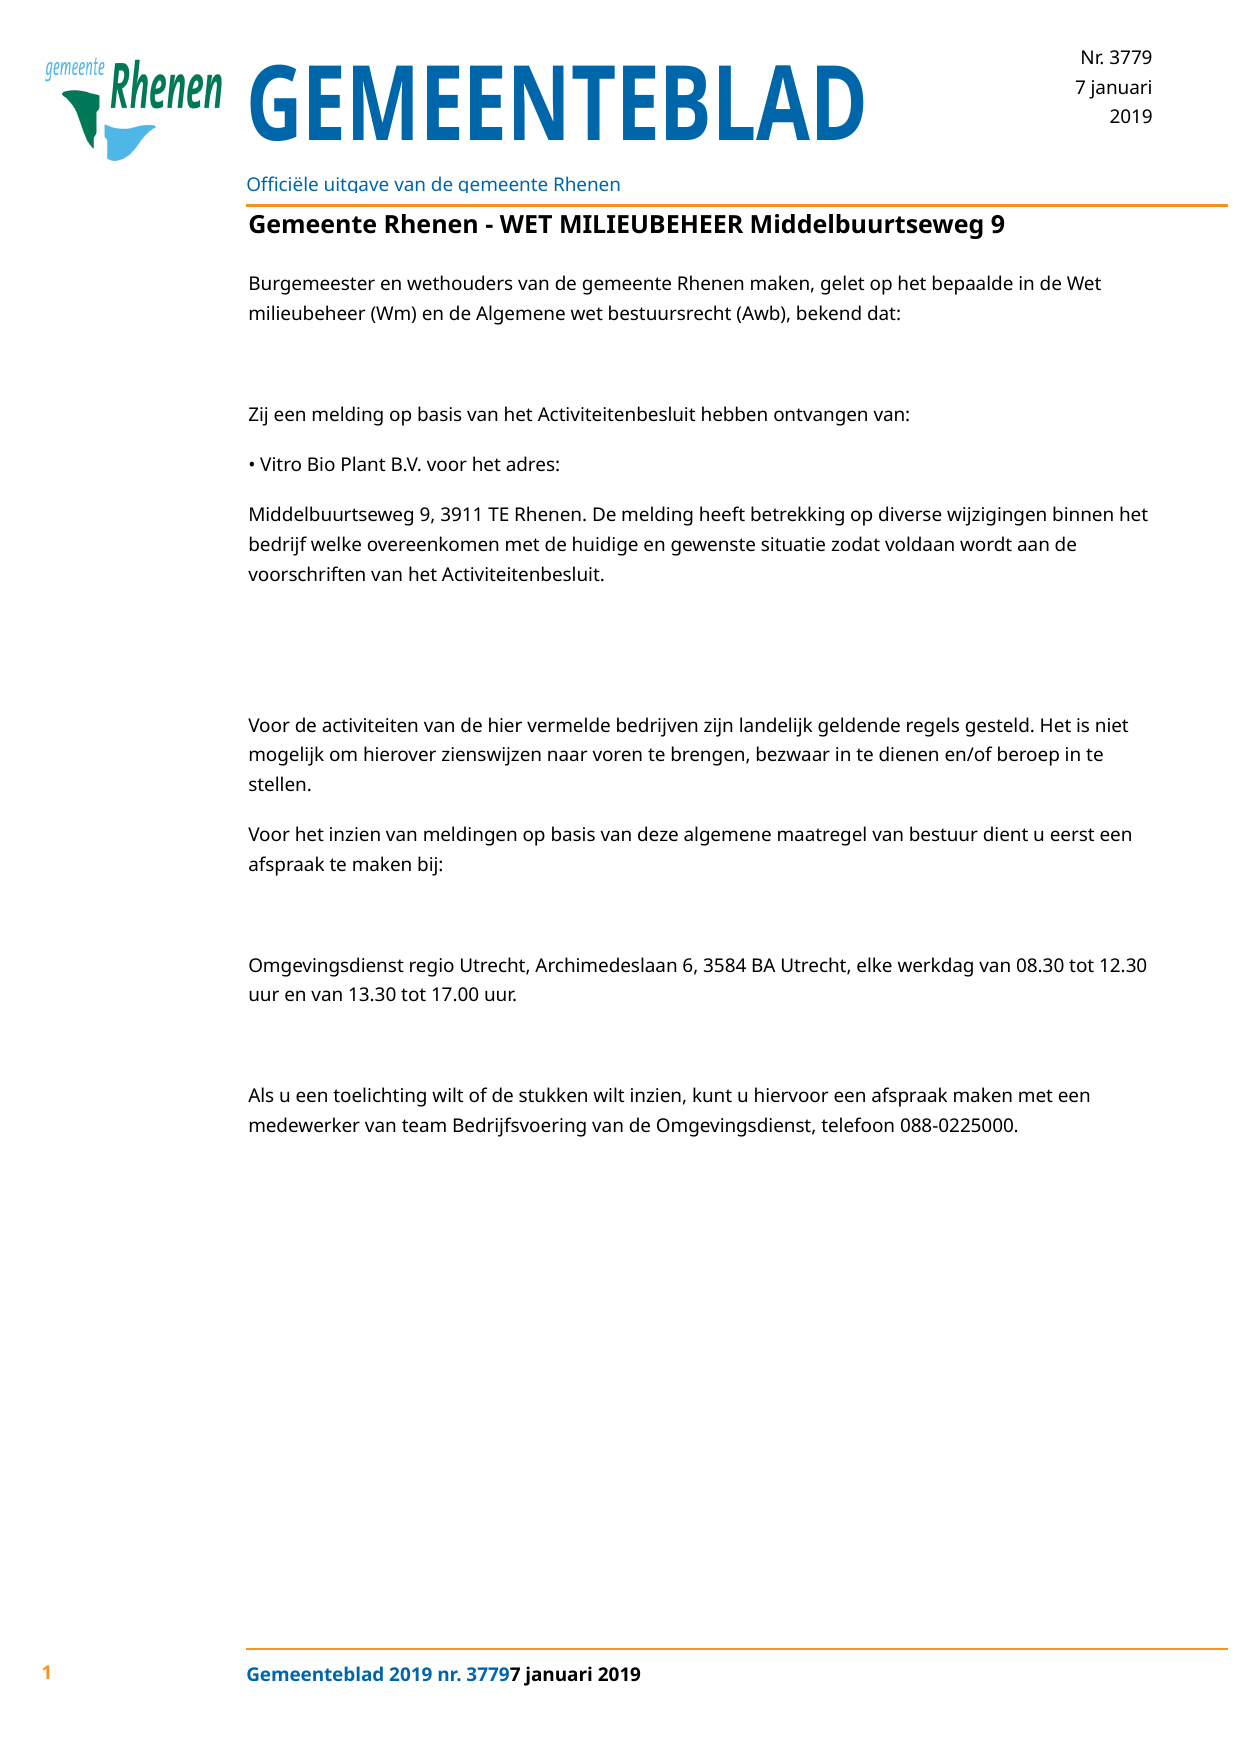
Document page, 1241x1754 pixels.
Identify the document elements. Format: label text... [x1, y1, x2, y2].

text Voor het inzien van meldingen op basis van deze algemene maatregel van bestuur dient u eerst een afspraak te maken bij: [248, 822, 1152, 877]
text Burgemeester en wethouders van de gemeente Rhenen maken, gelet op het bepaalde in de Wet milieubeheer (Wm) en de Algemene wet bestuursrecht (Awb), bekend dat: [248, 270, 1152, 326]
text Gemeente Rhenen - WET MILIEUBEHEER Middelbuurtseweg 9 [248, 207, 1152, 241]
text Als u een toelichting wilt of de stukken wilt inzien, kunt u hiervoor een afspraak maken met een medewerker van team Bedrijfsvoering van de Omgevingsdienst, telefoon 088-0225000. [248, 1082, 1152, 1138]
text Middelbuurtseweg 9, 3911 TE Rhenen. De melding heeft betrekking op diverse wijzigingen binnen het bedrijf welke overeenkomen met de huidige en gewenste situatie zodat voldaan wordt aan de voorschriften van het Activiteitenbesluit. [248, 502, 1152, 586]
text Zij een melding op basis van het Activiteitenbesluit hebben ontvangen van: [248, 401, 1152, 426]
text Voor de activiteiten van de hier vermelde bedrijven zijn landelijk geldende regels gesteld. Het is niet mogelijk om hierover zienswijzen naar voren te brengen, bezwaar in te dienen en/of beroep in te stellen. [248, 712, 1152, 797]
text Omgevingsdienst regio Utrecht, Archimedeslaan 6, 3584 BA Utrecht, elke werkdag van 08.30 tot 12.30 uur en van 13.30 tot 17.00 uur. [248, 952, 1152, 1007]
text • Vitro Bio Plant B.V. voor het adres: [248, 451, 1152, 477]
picture [41, 47, 231, 172]
